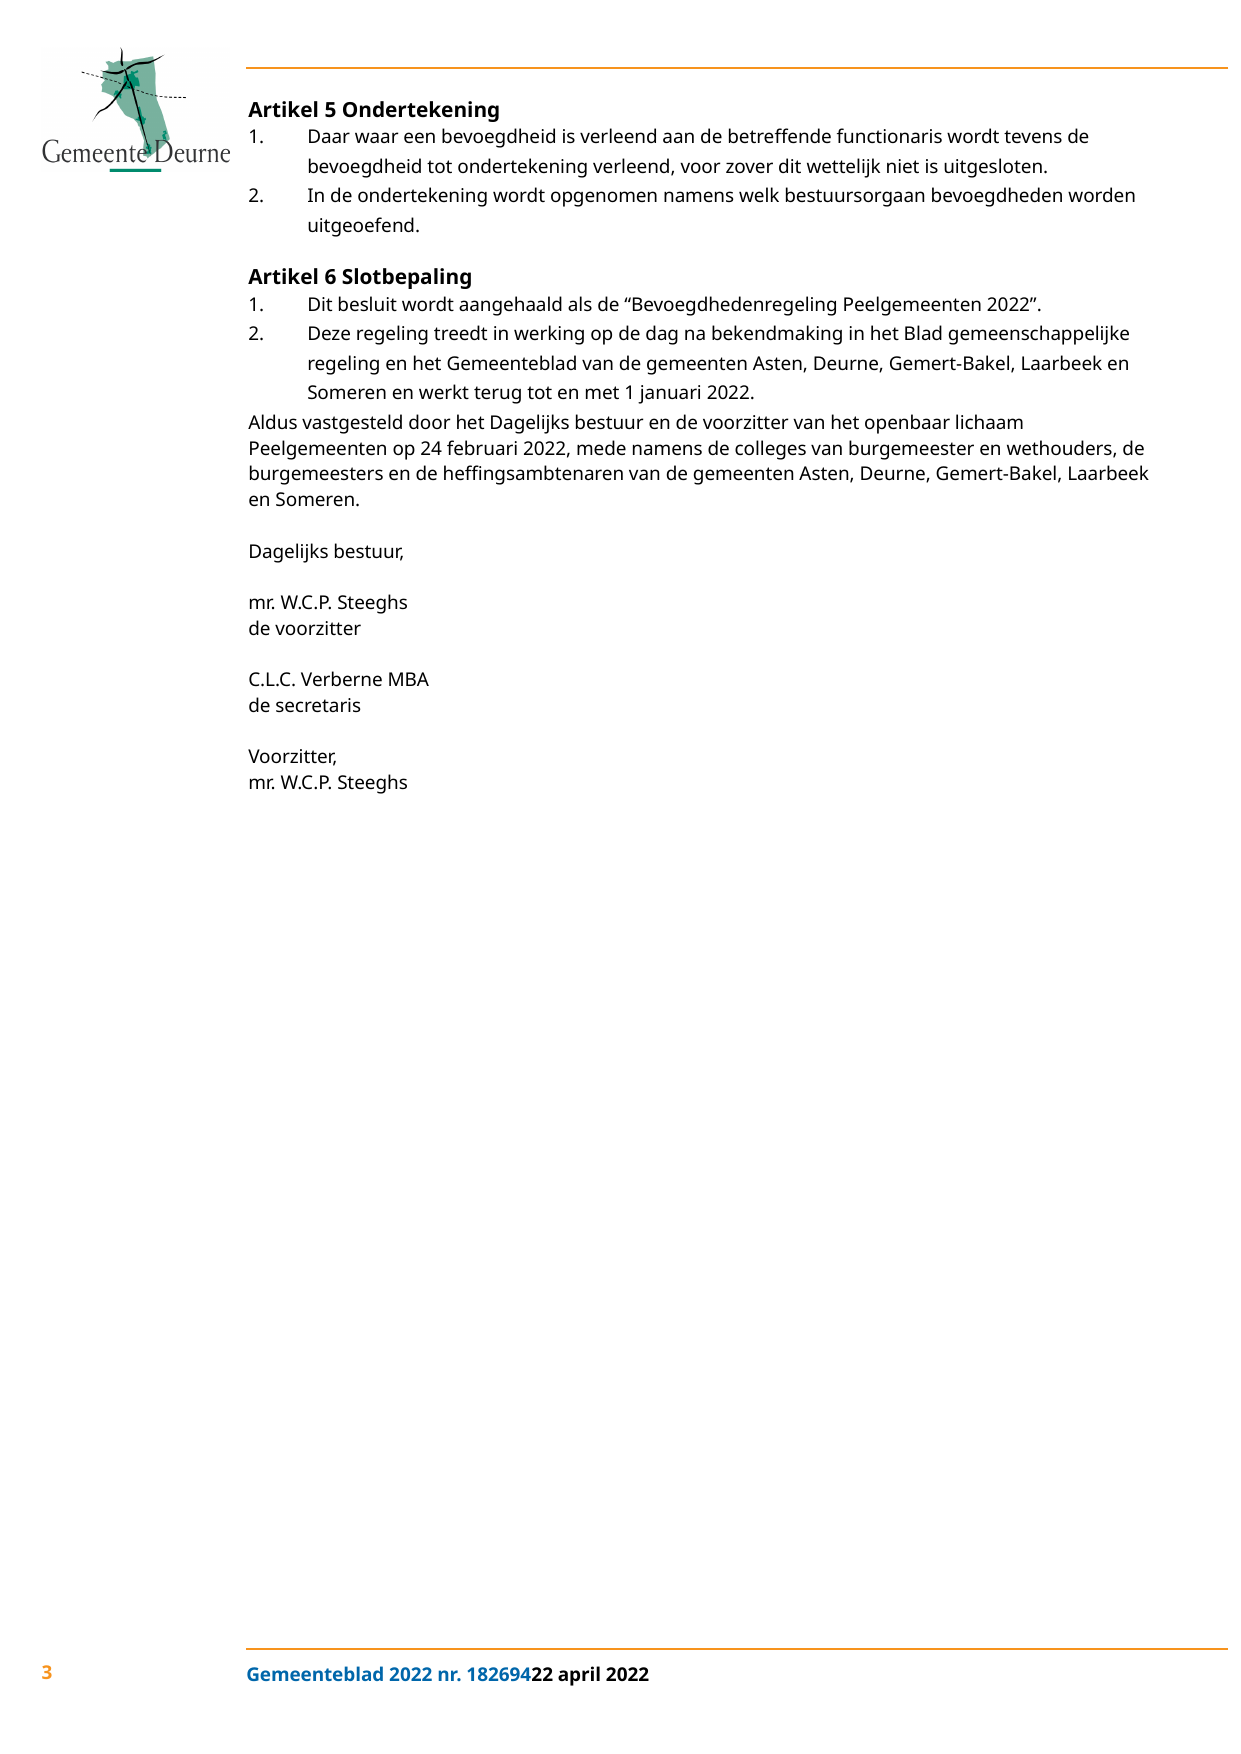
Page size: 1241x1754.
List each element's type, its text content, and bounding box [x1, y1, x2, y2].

list In de ondertekening wordt opgenomen namens welk bestuursorgaan bevoegdheden worden uitgeoefend. [248, 182, 1152, 238]
text Dagelijks bestuur, [248, 538, 1152, 563]
text de secretaris [248, 692, 1152, 718]
text mr. W.C.P. Steeghs [248, 589, 1152, 615]
text Artikel 6 Slotbepaling [248, 262, 1152, 291]
text Artikel 5 Ondertekening [248, 95, 1152, 123]
list Dit besluit wordt aangehaald als de “Bevoegdhedenregeling Peelgemeenten 2022”. [248, 291, 1152, 317]
list Deze regeling treedt in werking op de dag na bekendmaking in het Blad gemeenschappelijke regeling en het Gemeenteblad van de gemeenten Asten, Deurne, Gemert-Bakel, Laarbeek en Someren en werkt terug tot en met 1 januari 2022. [248, 320, 1152, 405]
text de voorzitter [248, 615, 1152, 641]
text C.L.C. Verberne MBA [248, 666, 1152, 692]
text Voorzitter, [248, 744, 1152, 769]
text Aldus vastgesteld door het Dagelijks bestuur en de voorzitter van het openbaar lichaam Peelgemeenten op 24 februari 2022, mede namens de colleges van burgemeester en wethouders, de burgemeesters en de heffingsambtenaren van de gemeenten Asten, Deurne, Gemert-Bakel, Laarbeek en Someren. [248, 409, 1152, 512]
list Daar waar een bevoegdheid is verleend aan de betreffende functionaris wordt tevens de bevoegdheid tot ondertekening verleend, voor zover dit wettelijk niet is uitgesloten. [248, 123, 1152, 178]
text mr. W.C.P. Steeghs [248, 769, 1152, 795]
picture [41, 47, 231, 172]
